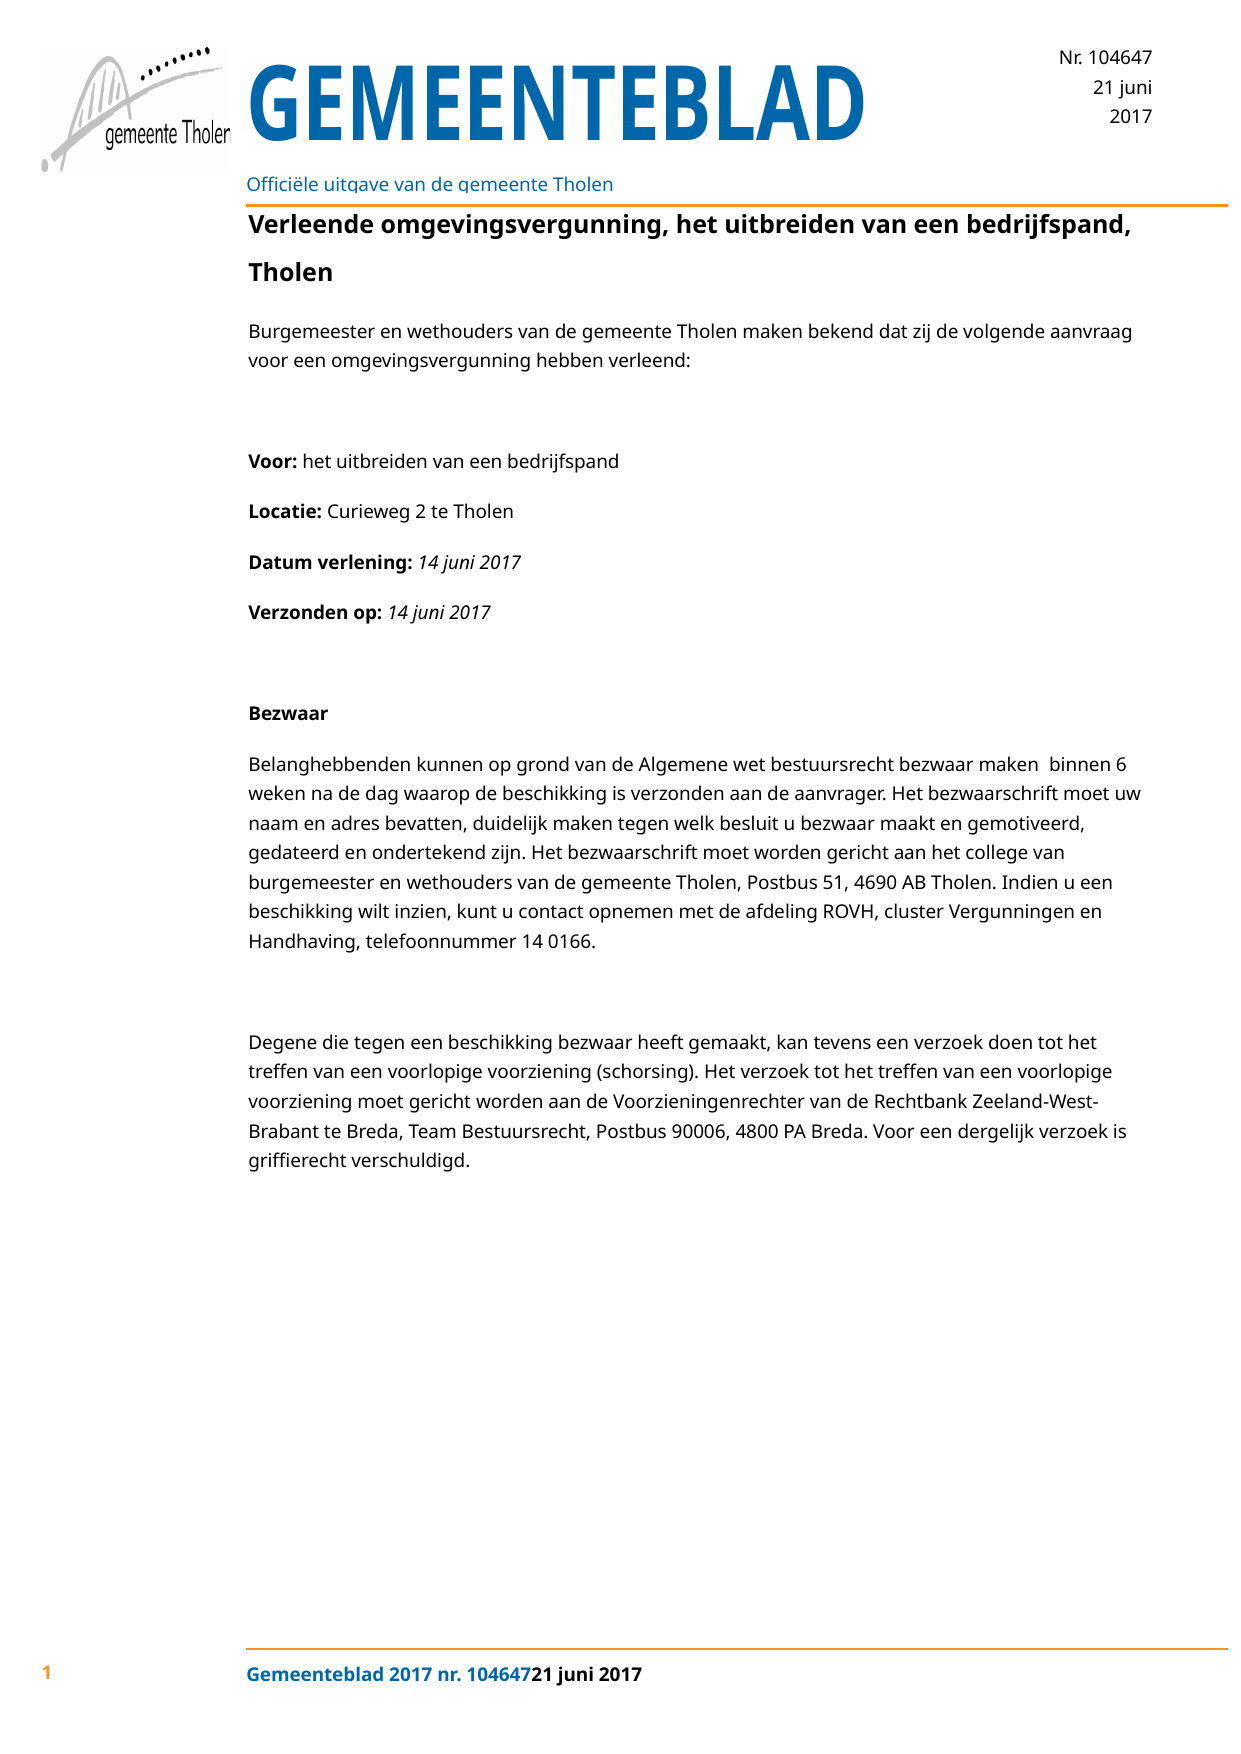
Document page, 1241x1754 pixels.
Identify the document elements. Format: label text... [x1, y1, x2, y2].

text Verleende omgevingsvergunning, het uitbreiden van een bedrijfspand, Tholen [248, 207, 1152, 288]
text Locatie: Curieweg 2 te Tholen [248, 499, 1152, 524]
text Belanghebbenden kunnen op grond van de Algemene wet bestuursrecht bezwaar maken binnen 6 weken na de dag waarop de beschikking is verzonden aan de aanvrager. Het bezwaarschrift moet uw naam en adres bevatten, duidelijk maken tegen welk besluit u bezwaar maakt en gemotiveerd, gedateerd en ondertekend zijn. Het bezwaarschrift moet worden gericht aan het college van burgemeester en wethouders van de gemeente Tholen, Postbus 51, 4690 AB Tholen. Indien u een beschikking wilt inzien, kunt u contact opnemen met de afdeling ROVH, cluster Vergunningen en Handhaving, telefoonnummer 14 0166. [248, 751, 1152, 954]
text Bezwaar [248, 700, 1152, 726]
text Datum verlening: 14 juni 2017 [248, 549, 1152, 575]
picture [41, 47, 231, 172]
text Burgemeester en wethouders van de gemeente Tholen maken bekend dat zij de volgende aanvraag voor een omgevingsvergunning hebben verleend: [248, 318, 1152, 373]
text Voor: het uitbreiden van een bedrijfspand [248, 448, 1152, 474]
text Degene die tegen een beschikking bezwaar heeft gemaakt, kan tevens een verzoek doen tot het treffen van een voorlopige voorziening (schorsing). Het verzoek tot het treffen van een voorlopige voorziening moet gericht worden aan de Voorzieningenrechter van de Rechtbank Zeeland-West-Brabant te Breda, Team Bestuursrecht, Postbus 90006, 4800 PA Breda. Voor een dergelijk verzoek is griffierecht verschuldigd. [248, 1029, 1152, 1173]
text Verzonden op: 14 juni 2017 [248, 599, 1152, 625]
